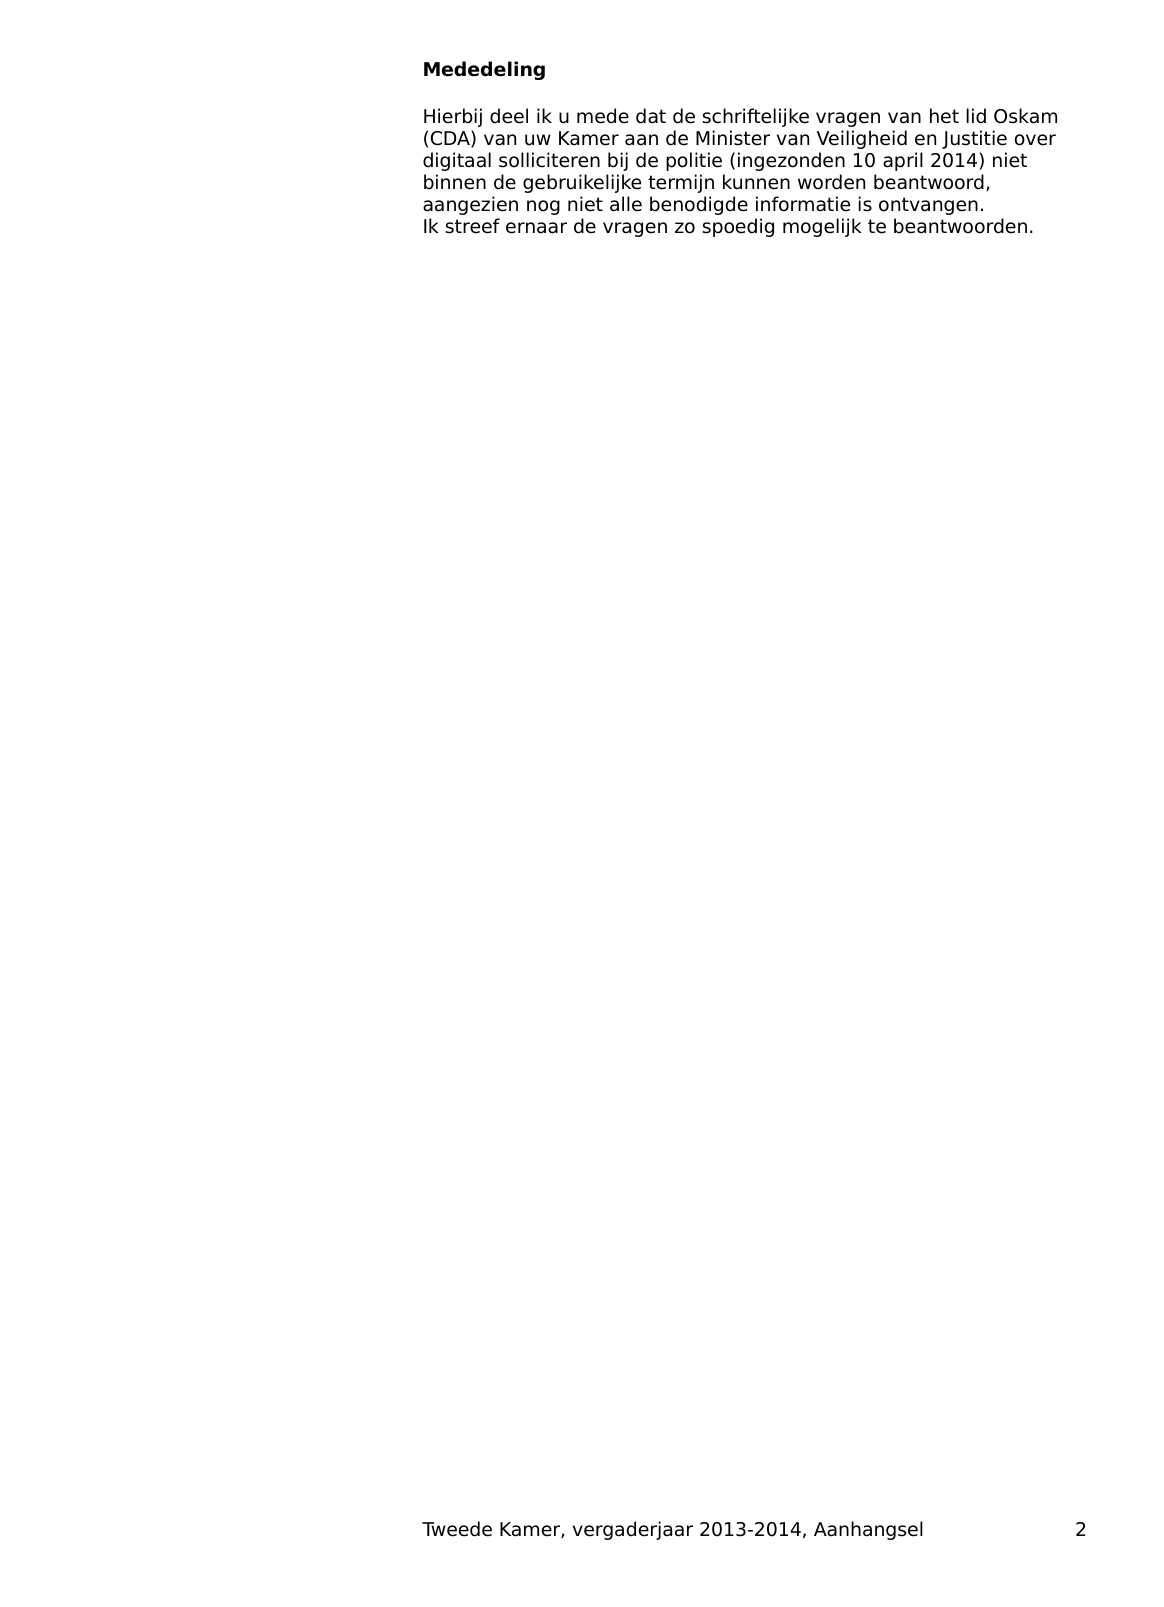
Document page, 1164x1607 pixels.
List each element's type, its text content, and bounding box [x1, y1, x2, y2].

text Ik streef ernaar de vragen zo spoedig mogelijk te beantwoorden. [422, 216, 1087, 238]
text Hierbij deel ik u mede dat de schriftelijke vragen van het lid Oskam (CDA) van uw Kamer aan de Minister van Veiligheid en Justitie over digitaal solliciteren bij de politie (ingezonden 10 april 2014) niet binnen de gebruikelijke termijn kunnen worden beantwoord, aangezien nog niet alle benodigde informatie is ontvangen. [422, 106, 1087, 216]
subtitle Mededeling [422, 59, 1087, 81]
